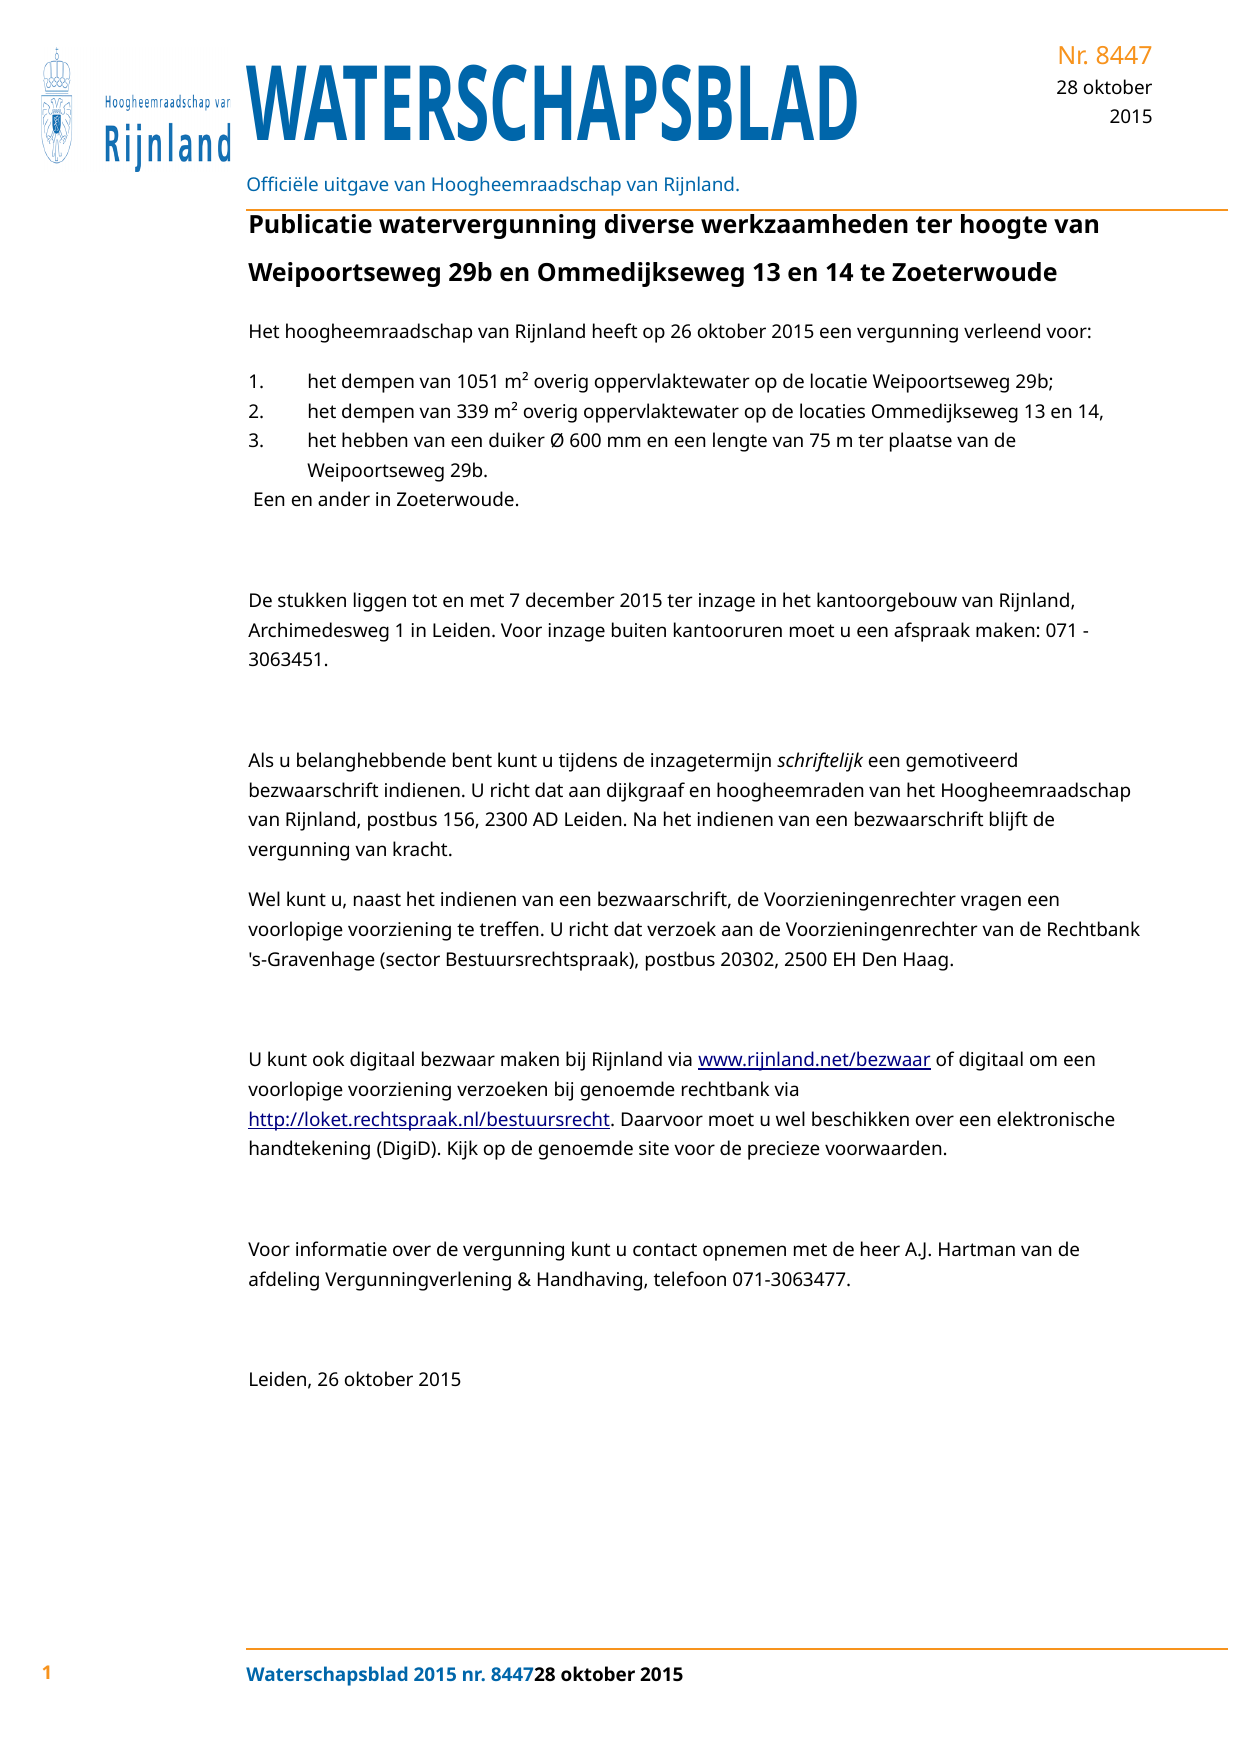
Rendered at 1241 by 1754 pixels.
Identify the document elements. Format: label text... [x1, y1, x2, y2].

text Een en ander in Zoeterwoude. [248, 487, 1152, 512]
list het hebben van een duiker Ø 600 mm en een lengte van 75 m ter plaatse van de Weipoortseweg 29b. [248, 427, 1152, 483]
text Leiden, 26 oktober 2015 [248, 1367, 1152, 1392]
text Als u belanghebbende bent kunt u tijdens de inzagetermijn schriftelijk een gemotiveerd bezwaarschrift indienen. U richt dat aan dijkgraaf en hoogheemraden van het Hoogheemraadschap van Rijnland, postbus 156, 2300 AD Leiden. Na het indienen van een bezwaarschrift blijft de vergunning van kracht. [248, 747, 1152, 862]
list het dempen van 1051 m² overig oppervlaktewater op de locatie Weipoortseweg 29b; [248, 368, 1152, 394]
text Publicatie watervergunning diverse werkzaamheden ter hoogte van Weipoortseweg 29b en Ommedijkseweg 13 en 14 te Zoeterwoude [248, 211, 1152, 288]
text Het hoogheemraadschap van Rijnland heeft op 26 oktober 2015 een vergunning verleend voor: [248, 318, 1152, 344]
text Wel kunt u, naast het indienen van een bezwaarschrift, de Voorzieningenrechter vragen een voorlopige voorziening te treffen. U richt dat verzoek aan de Voorzieningenrechter van de Rechtbank 's-Gravenhage (sector Bestuursrechtspraak), postbus 20302, 2500 EH Den Haag. [248, 887, 1152, 972]
picture [41, 47, 231, 172]
text Voor informatie over de vergunning kunt u contact opnemen met de heer A.J. Hartman van de afdeling Vergunningverlening & Handhaving, telefoon 071-3063477. [248, 1236, 1152, 1292]
text U kunt ook digitaal bezwaar maken bij Rijnland via www.rijnland.net/bezwaar of digitaal om een voorlopige voorziening verzoeken bij genoemde rechtbank via http://loket.rechtspraak.nl/bestuursrecht. Daarvoor moet u wel beschikken over een elektronische handtekening (DigiD). Kijk op de genoemde site voor de precieze voorwaarden. [248, 1047, 1152, 1161]
list het dempen van 339 m² overig oppervlaktewater op de locaties Ommedijkseweg 13 en 14, [248, 398, 1152, 424]
text De stukken liggen tot en met 7 december 2015 ter inzage in het kantoorgebouw van Rijnland, Archimedesweg 1 in Leiden. Voor inzage buiten kantooruren moet u een afspraak maken: 071 - 3063451. [248, 587, 1152, 672]
